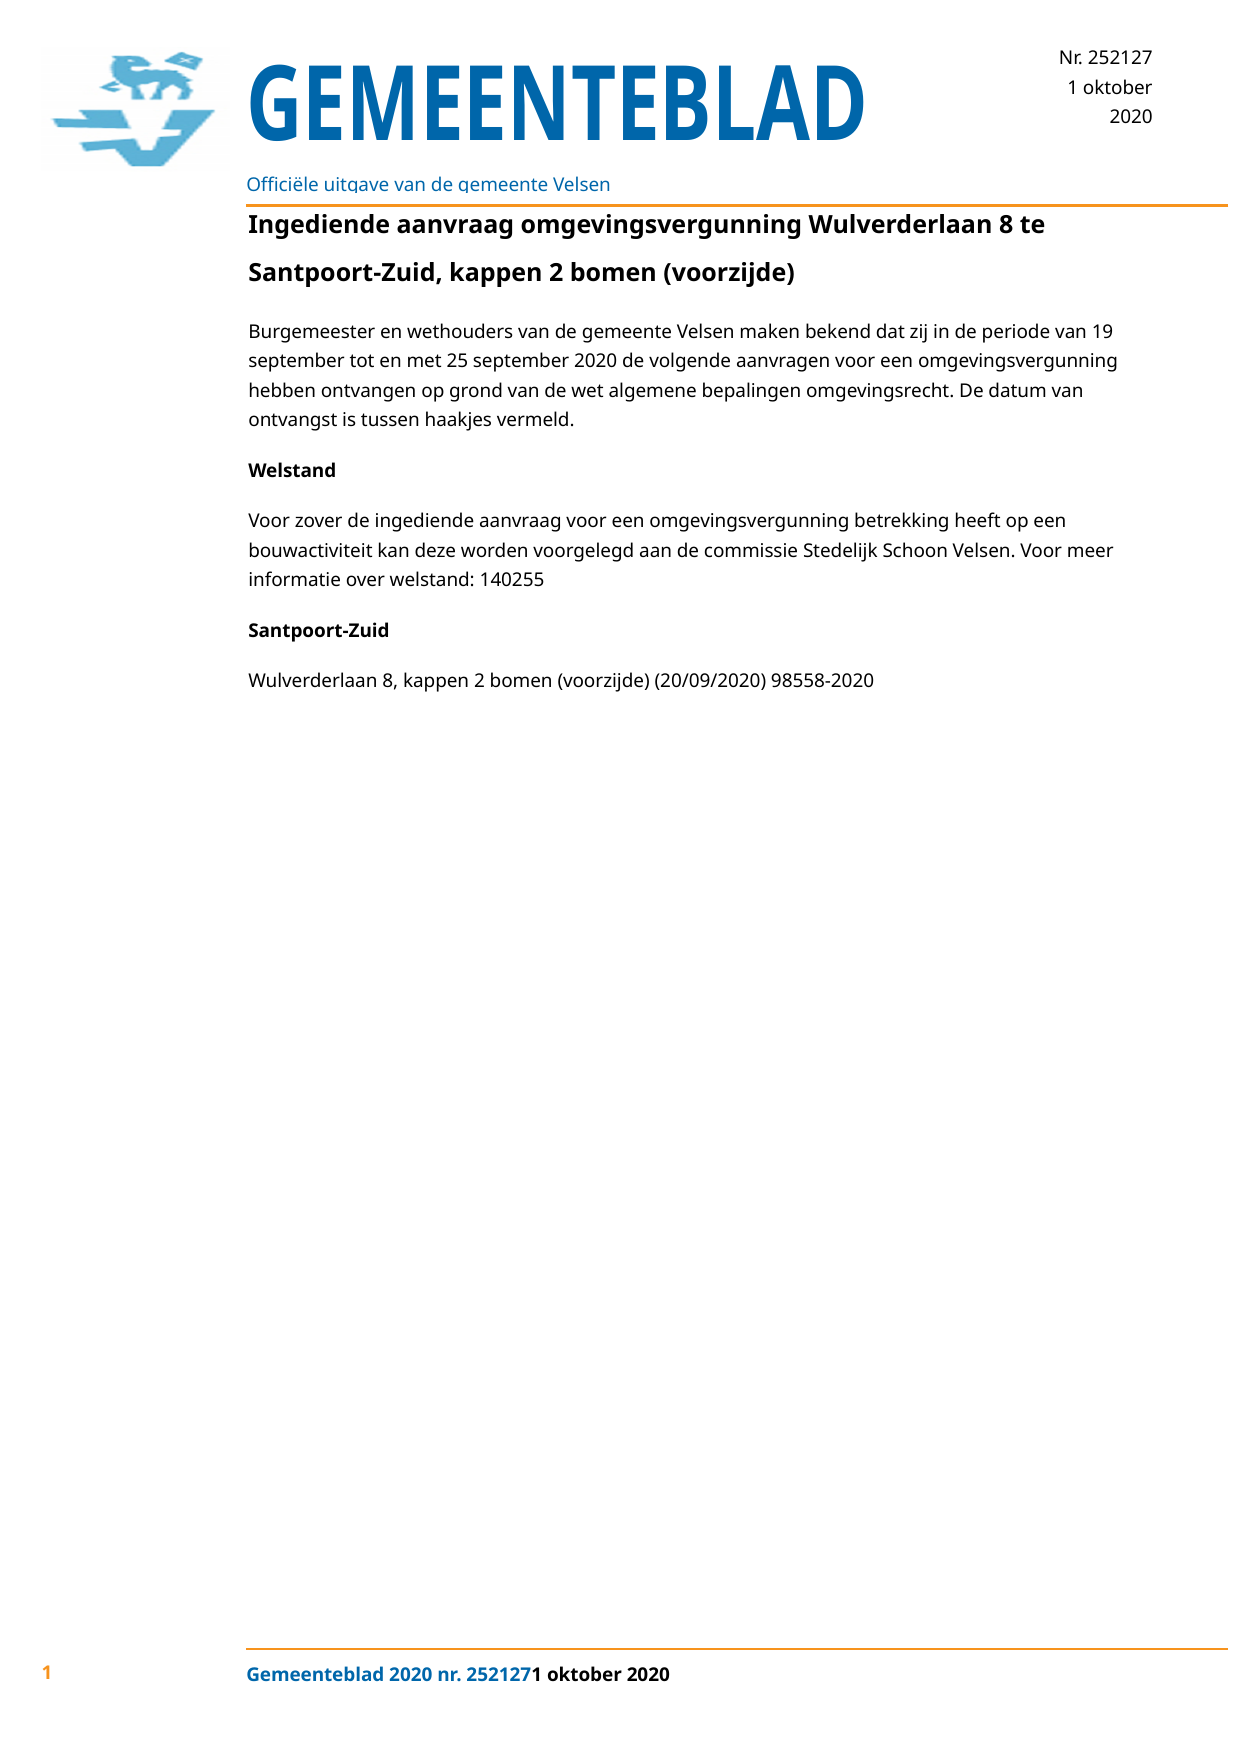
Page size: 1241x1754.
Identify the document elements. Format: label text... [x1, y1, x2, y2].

text Voor zover de ingediende aanvraag voor een omgevingsvergunning betrekking heeft op een bouwactiviteit kan deze worden voorgelegd aan de commissie Stedelijk Schoon Velsen. Voor meer informatie over welstand: 140255 [248, 507, 1152, 592]
text Welstand [248, 457, 1152, 483]
picture [41, 47, 231, 172]
text Ingediende aanvraag omgevingsvergunning Wulverderlaan 8 te Santpoort-Zuid, kappen 2 bomen (voorzijde) [248, 207, 1152, 288]
text Wulverderlaan 8, kappen 2 bomen (voorzijde) (20/09/2020) 98558-2020 [248, 667, 1152, 693]
text Santpoort-Zuid [248, 617, 1152, 643]
text Burgemeester en wethouders van de gemeente Velsen maken bekend dat zij in de periode van 19 september tot en met 25 september 2020 de volgende aanvragen voor een omgevingsvergunning hebben ontvangen op grond van de wet algemene bepalingen omgevingsrecht. De datum van ontvangst is tussen haakjes vermeld. [248, 318, 1152, 432]
